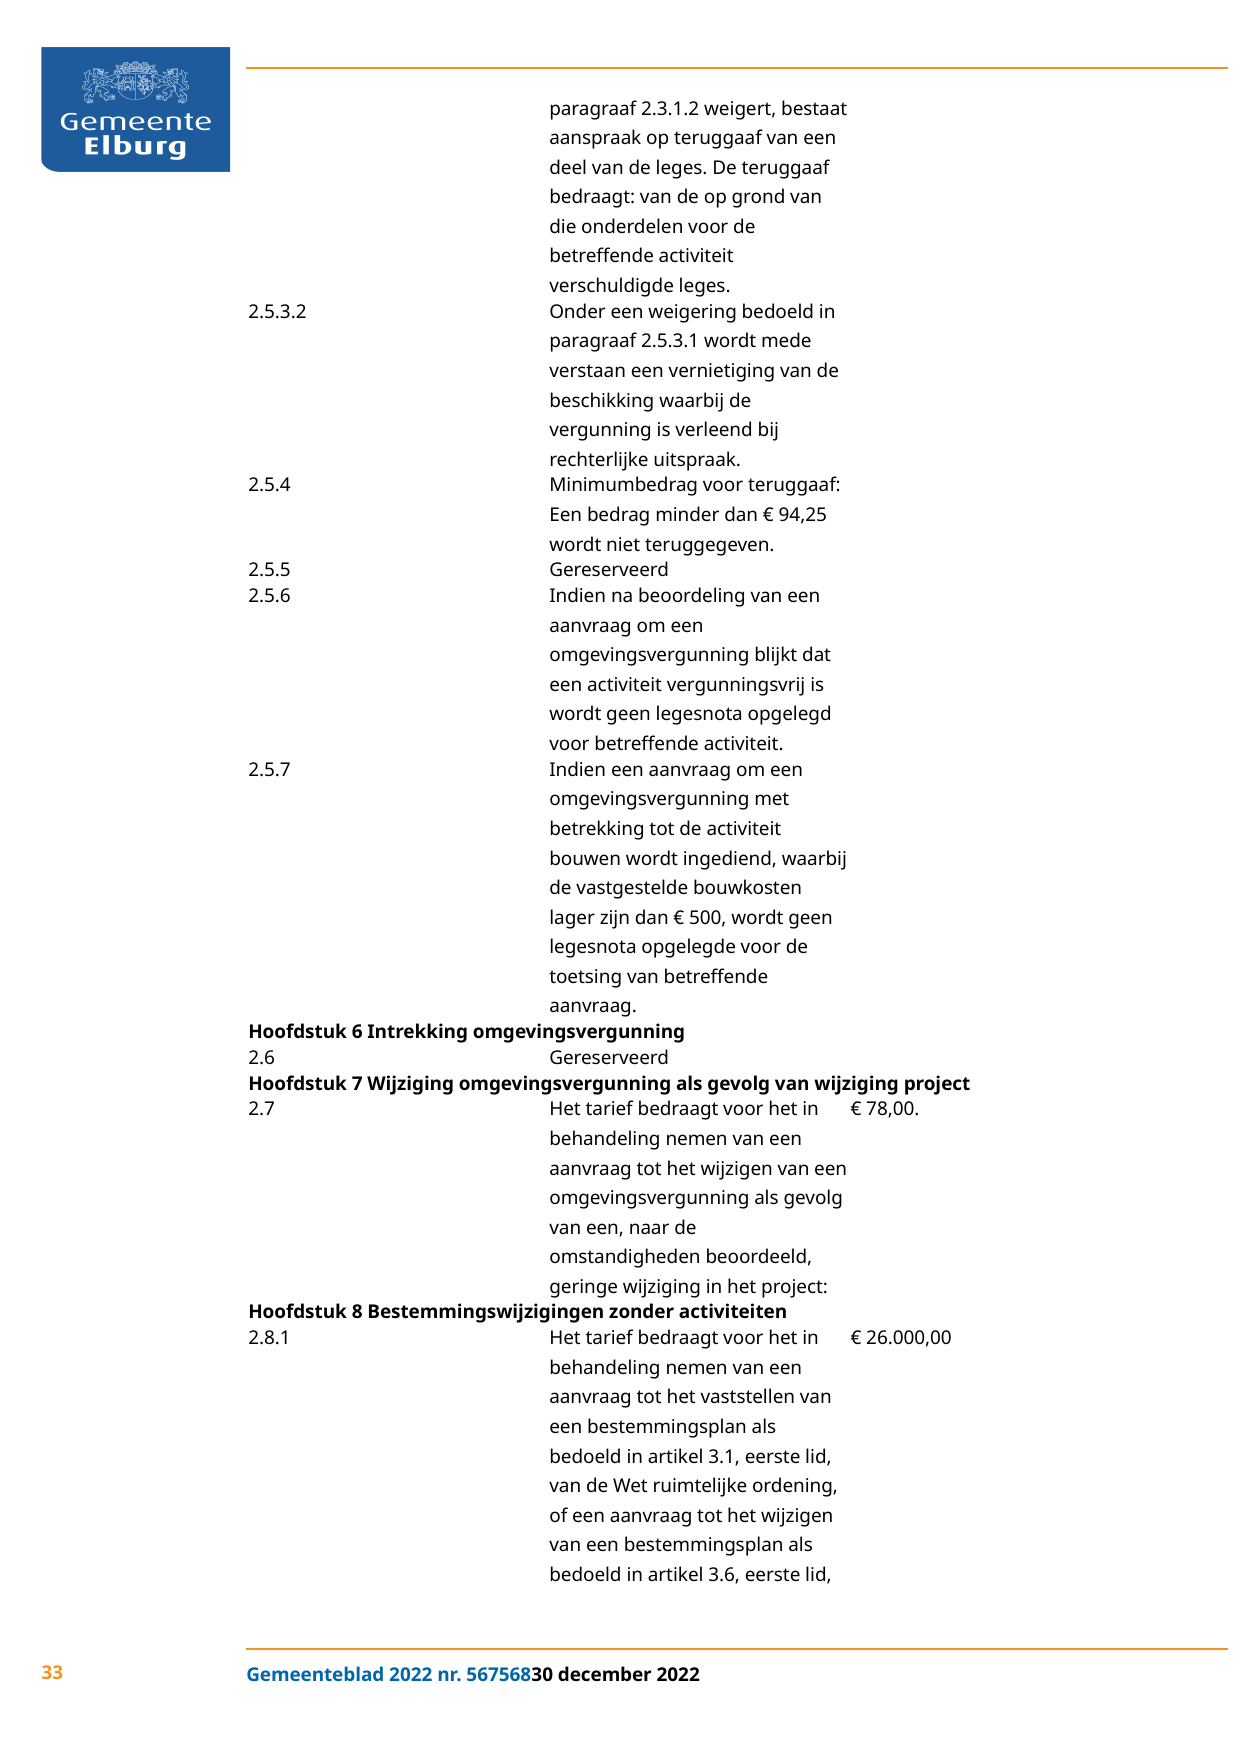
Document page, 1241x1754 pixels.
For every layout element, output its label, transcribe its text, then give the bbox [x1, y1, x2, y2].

table_cell 2.5.5 [248, 557, 549, 582]
table_cell [248, 95, 549, 298]
table_cell 2.5.3.2 [248, 298, 549, 472]
picture [41, 47, 231, 172]
table_cell Indien na beoordeling van een aanvraag om een omgevingsvergunning blijkt dat een activiteit vergunningsvrij is wordt geen legesnota opgelegd voor betreffende activiteit. [549, 582, 850, 756]
table_cell 2.5.7 [248, 756, 549, 1018]
table_cell 2.5.4 [248, 472, 549, 557]
table_cell Het tarief bedraagt voor het in behandeling nemen van een aanvraag tot het vaststellen van een bestemmingsplan als bedoeld in artikel 3.1, eerste lid, van de Wet ruimtelijke ordening, of een aanvraag tot het wijzigen van een bestemmingsplan als bedoeld in artikel 3.6, eerste lid, [549, 1325, 850, 1587]
table_cell 2.8.1 [248, 1325, 549, 1587]
table_cell Gereserveerd [549, 557, 850, 582]
table_cell Het tarief bedraagt voor het in behandeling nemen van een aanvraag tot het wijzigen van een omgevingsvergunning als gevolg van een, naar de omstandigheden beoordeeld, geringe wijziging in het project: [549, 1096, 850, 1299]
table_cell Hoofdstuk 7 Wijziging omgevingsvergunning als gevolg van wijziging project [248, 1070, 1152, 1096]
table_cell [850, 582, 1152, 756]
table_cell Indien een aanvraag om een omgevingsvergunning met betrekking tot de activiteit bouwen wordt ingediend, waarbij de vastgestelde bouwkosten lager zijn dan € 500, wordt geen legesnota opgelegde voor de toetsing van betreffende aanvraag. [549, 756, 850, 1018]
table_cell Hoofdstuk 8 Bestemmingswijzigingen zonder activiteiten [248, 1299, 1152, 1324]
table_cell Gereserveerd [549, 1044, 850, 1070]
table_cell Hoofdstuk 6 Intrekking omgevingsvergunning [248, 1018, 1152, 1044]
table_cell € 26.000,00 [850, 1325, 1152, 1587]
table_cell 2.7 [248, 1096, 549, 1299]
table_cell [850, 756, 1152, 1018]
table_cell 2.5.6 [248, 582, 549, 756]
table_cell [850, 95, 1152, 298]
table_cell [850, 1044, 1152, 1070]
table_cell 2.6 [248, 1044, 549, 1070]
table_cell Onder een weigering bedoeld in paragraaf 2.5.3.1 wordt mede verstaan een vernietiging van de beschikking waarbij de vergunning is verleend bij rechterlijke uitspraak. [549, 298, 850, 472]
table_cell [850, 472, 1152, 557]
table_cell € 78,00. [850, 1096, 1152, 1299]
table_cell paragraaf 2.3.1.2 weigert, bestaat aanspraak op teruggaaf van een deel van de leges. De teruggaaf bedraagt: van de op grond van die onderdelen voor de betreffende activiteit verschuldigde leges. [549, 95, 850, 298]
table_cell [850, 557, 1152, 582]
table_cell [850, 298, 1152, 472]
table_cell Minimumbedrag voor teruggaaf: Een bedrag minder dan € 94,25 wordt niet teruggegeven. [549, 472, 850, 557]
